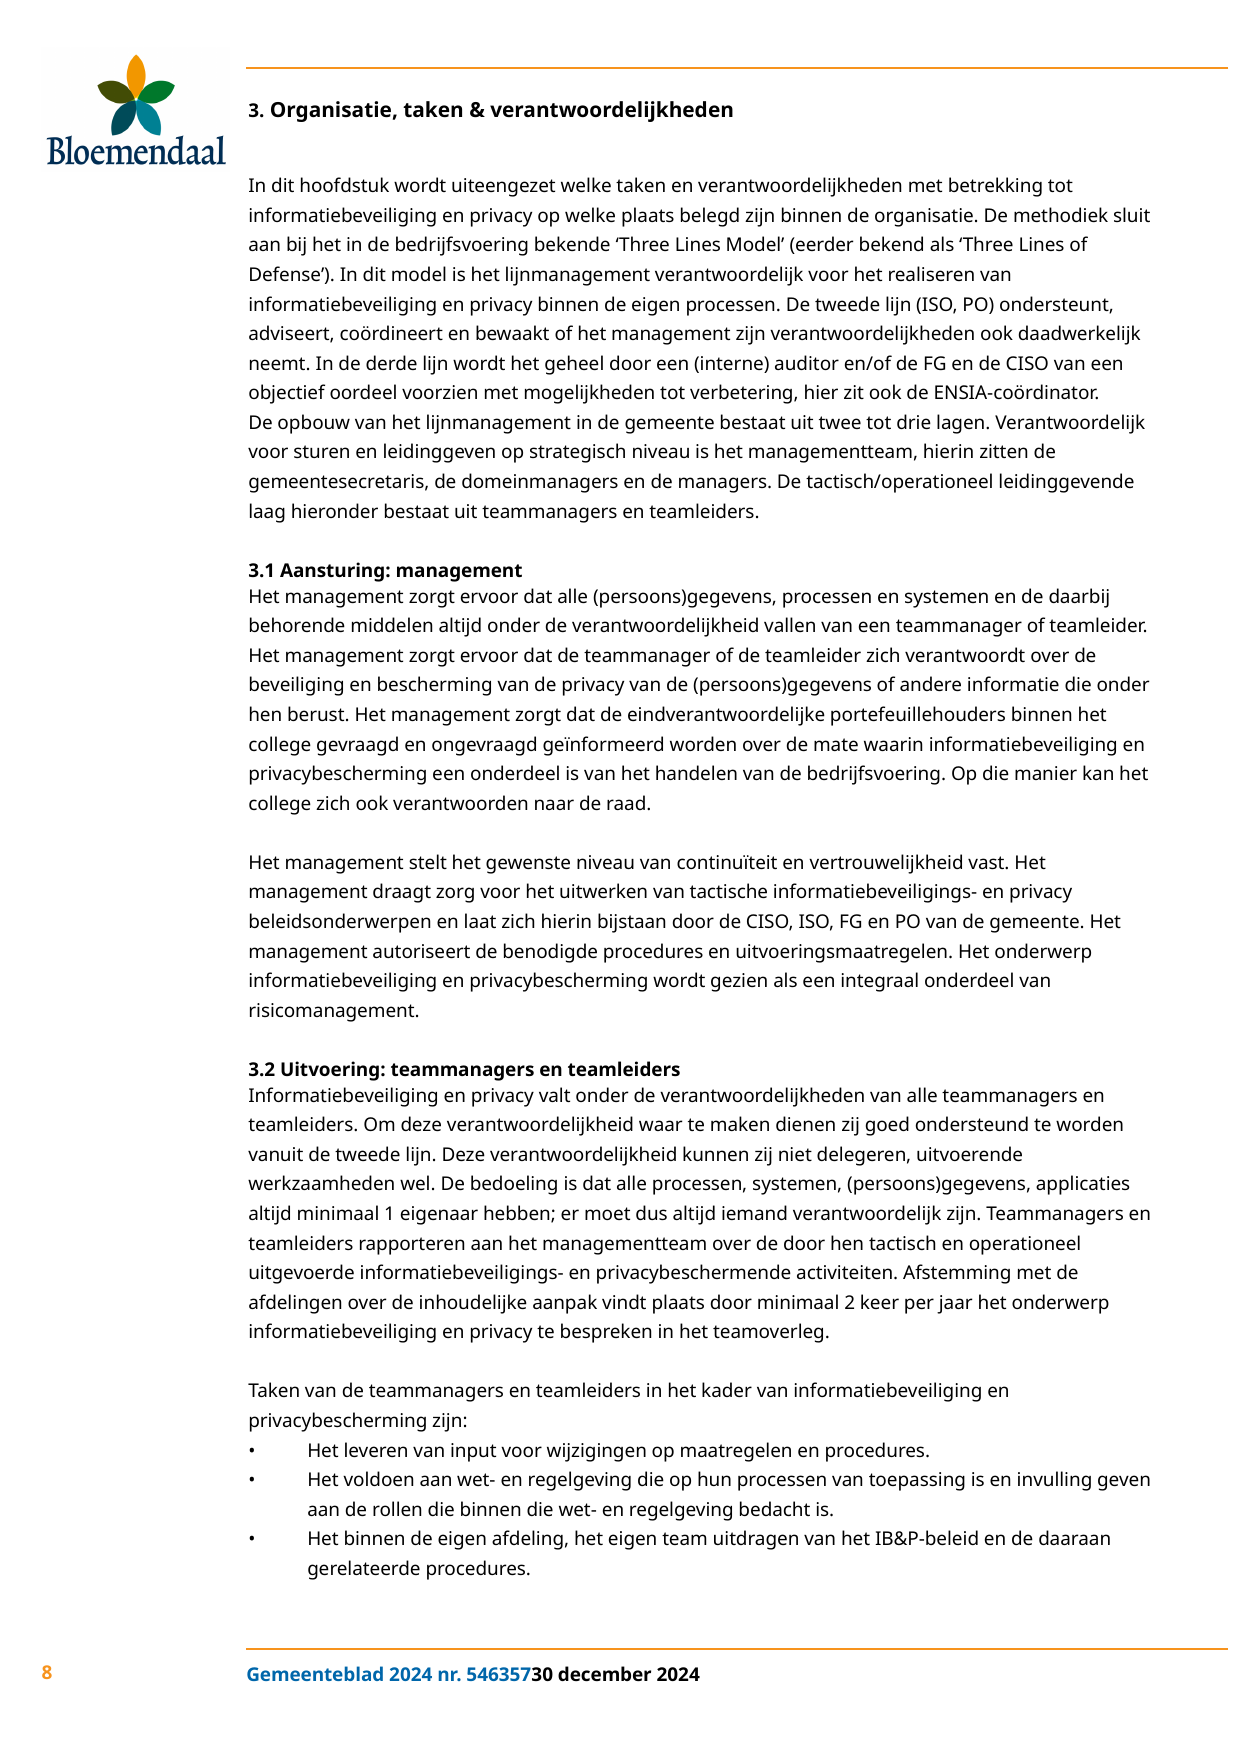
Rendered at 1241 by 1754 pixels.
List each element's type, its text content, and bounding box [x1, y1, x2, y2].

text De opbouw van het lijnmanagement in de gemeente bestaat uit twee tot drie lagen. Verantwoordelijk voor sturen en leidinggeven op strategisch niveau is het managementteam, hierin zitten de gemeentesecretaris, de domeinmanagers en de managers. De tactisch/operationeel leidinggevende laag hieronder bestaat uit teammanagers en teamleiders. [248, 409, 1152, 524]
text Taken van de teammanagers en teamleiders in het kader van informatiebeveiliging en privacybescherming zijn: [248, 1378, 1152, 1433]
text 3.1 Aansturing: management [248, 557, 1152, 583]
list Het leveren van input voor wijzigingen op maatregelen en procedures. [248, 1437, 1152, 1463]
text Het management zorgt ervoor dat alle (persoons)gegevens, processen en systemen en de daarbij behorende middelen altijd onder de verantwoordelijkheid vallen van een teammanager of teamleider. Het management zorgt ervoor dat de teammanager of de teamleider zich verantwoordt over de beveiliging en bescherming van de privacy van de (persoons)gegevens of andere informatie die onder hen berust. Het management zorgt dat de eindverantwoordelijke portefeuillehouders binnen het college gevraagd en ongevraagd geïnformeerd worden over de mate waarin informatiebeveiliging en privacybescherming een onderdeel is van het handelen van de bedrijfsvoering. Op die manier kan het college zich ook verantwoorden naar de raad. [248, 583, 1152, 816]
text Het management stelt het gewenste niveau van continuïteit en vertrouwelijkheid vast. Het management draagt zorg voor het uitwerken van tactische informatiebeveiligings- en privacy beleidsonderwerpen en laat zich hierin bijstaan door de CISO, ISO, FG en PO van de gemeente. Het management autoriseert de benodigde procedures en uitvoeringsmaatregelen. Het onderwerp informatiebeveiliging en privacybescherming wordt gezien als een integraal onderdeel van risicomanagement. [248, 849, 1152, 1023]
list Het voldoen aan wet- en regelgeving die op hun processen van toepassing is en invulling geven aan de rollen die binnen die wet- en regelgeving bedacht is. [248, 1466, 1152, 1522]
text In dit hoofdstuk wordt uiteengezet welke taken en verantwoordelijkheden met betrekking tot informatiebeveiliging en privacy op welke plaats belegd zijn binnen de organisatie. De methodiek sluit aan bij het in de bedrijfsvoering bekende ‘Three Lines Model’ (eerder bekend als ‘Three Lines of Defense’). In dit model is het lijnmanagement verantwoordelijk voor het realiseren van informatiebeveiliging en privacy binnen de eigen processen. De tweede lijn (ISO, PO) ondersteunt, adviseert, coördineert en bewaakt of het management zijn verantwoordelijkheden ook daadwerkelijk neemt. In de derde lijn wordt het geheel door een (interne) auditor en/of de FG en de CISO van een objectief oordeel voorzien met mogelijkheden tot verbetering, hier zit ook de ENSIA-coördinator. [248, 172, 1152, 405]
list Het binnen de eigen afdeling, het eigen team uitdragen van het IB&P-beleid en de daaraan gerelateerde procedures. [248, 1526, 1152, 1581]
picture [41, 47, 231, 172]
text 3.2 Uitvoering: teammanagers en teamleiders [248, 1056, 1152, 1082]
text Informatiebeveiliging en privacy valt onder de verantwoordelijkheden van alle teammanagers en teamleiders. Om deze verantwoordelijkheid waar te maken dienen zij goed ondersteund te worden vanuit de tweede lijn. Deze verantwoordelijkheid kunnen zij niet delegeren, uitvoerende werkzaamheden wel. De bedoeling is dat alle processen, systemen, (persoons)gegevens, applicaties altijd minimaal 1 eigenaar hebben; er moet dus altijd iemand verantwoordelijk zijn. Teammanagers en teamleiders rapporteren aan het managementteam over de door hen tactisch en operationeel uitgevoerde informatiebeveiligings- en privacybeschermende activiteiten. Afstemming met de afdelingen over de inhoudelijke aanpak vindt plaats door minimaal 2 keer per jaar het onderwerp informatiebeveiliging en privacy te bespreken in het teamoverleg. [248, 1082, 1152, 1344]
text 3. Organisatie, taken & verantwoordelijkheden [248, 95, 1152, 123]
